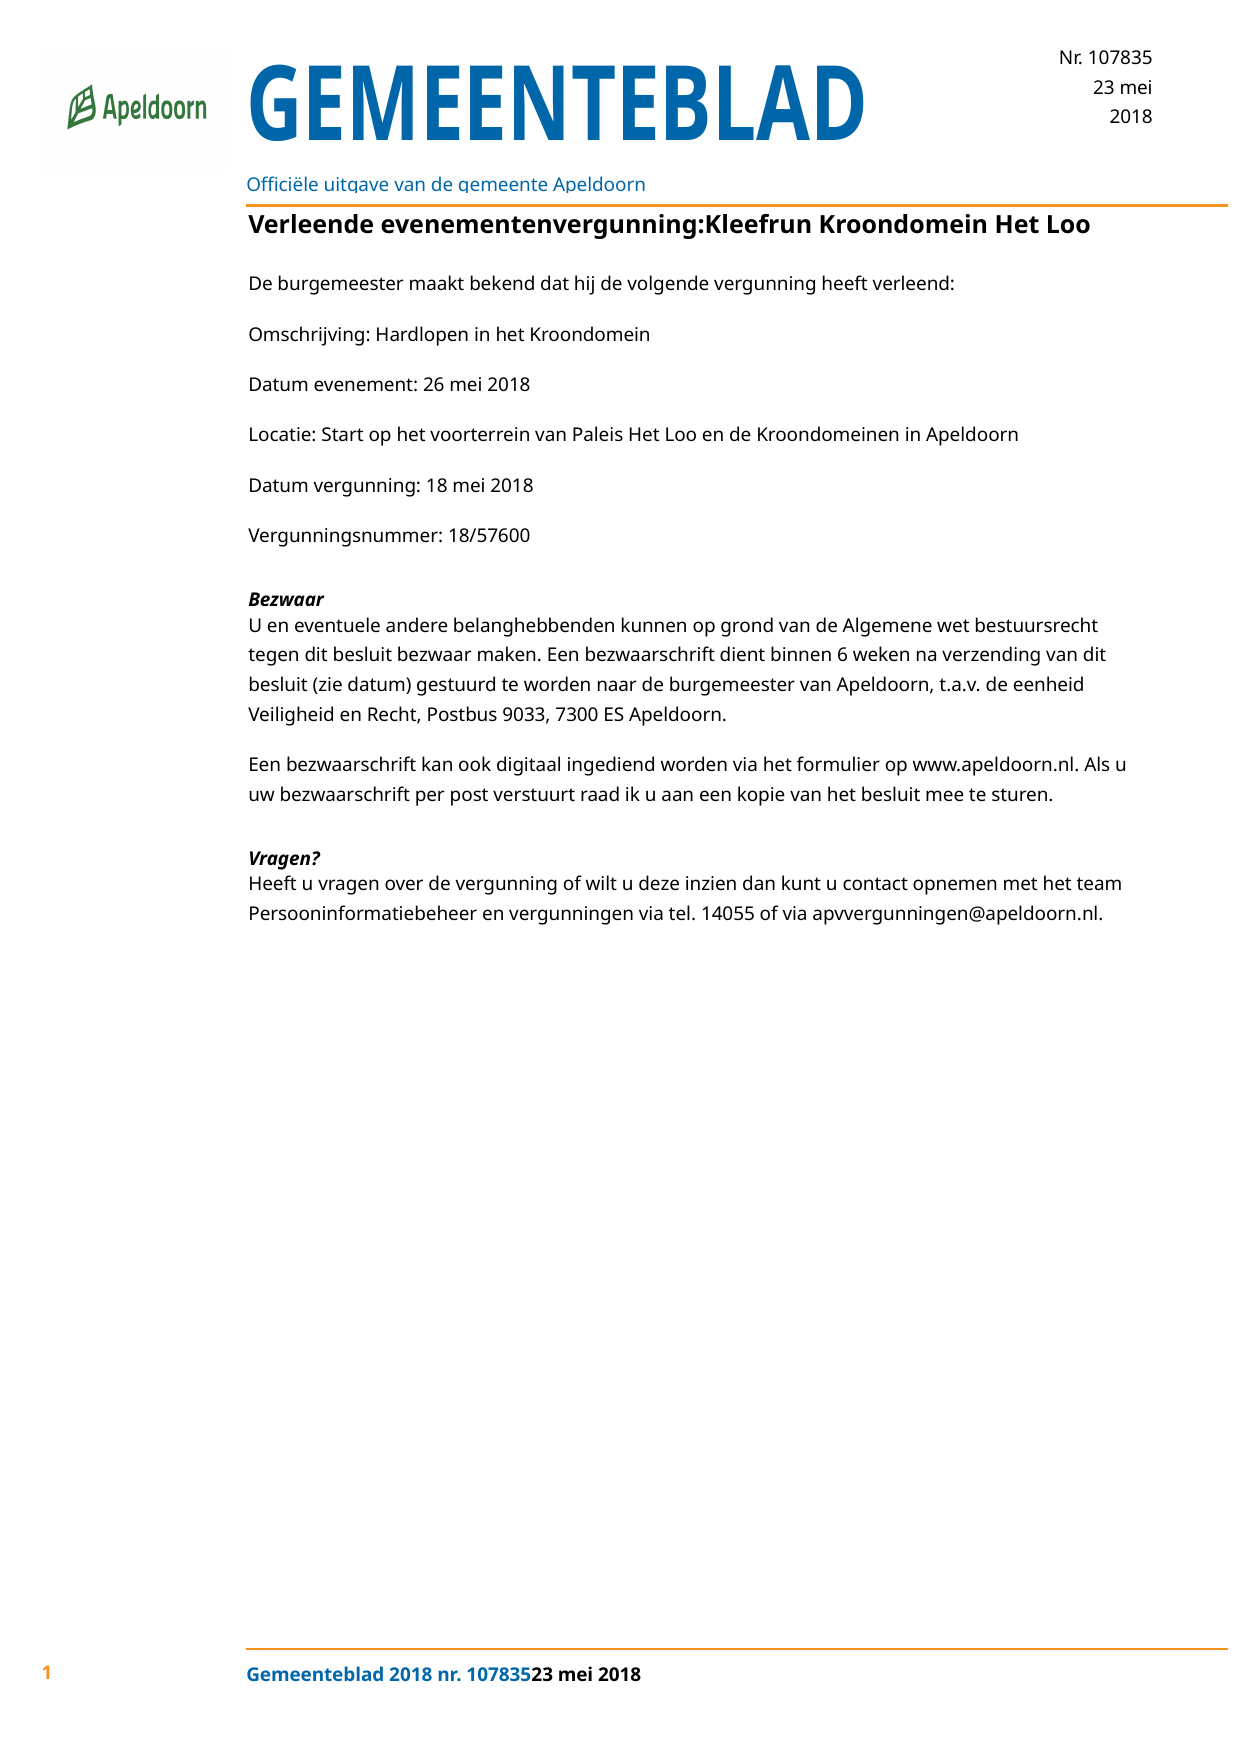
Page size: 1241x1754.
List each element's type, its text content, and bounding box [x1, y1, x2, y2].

text Datum vergunning: 18 mei 2018 [248, 472, 1152, 498]
text U en eventuele andere belanghebbenden kunnen op grond van de Algemene wet bestuursrecht tegen dit besluit bezwaar maken. Een bezwaarschrift dient binnen 6 weken na verzending van dit besluit (zie datum) gestuurd te worden naar de burgemeester van Apeldoorn, t.a.v. de eenheid Veiligheid en Recht, Postbus 9033, 7300 ES Apeldoorn. [248, 612, 1152, 727]
text Verleende evenementenvergunning:Kleefrun Kroondomein Het Loo [248, 207, 1152, 241]
picture [41, 47, 231, 172]
text Omschrijving: Hardlopen in het Kroondomein [248, 321, 1152, 346]
text Vragen? [248, 845, 1152, 871]
text Bezwaar [248, 586, 1152, 612]
text Locatie: Start op het voorterrein van Paleis Het Loo en de Kroondomeinen in Apeldoorn [248, 422, 1152, 447]
text Een bezwaarschrift kan ook digitaal ingediend worden via het formulier op www.apeldoorn.nl. Als u uw bezwaarschrift per post verstuurt raad ik u aan een kopie van het besluit mee te sturen. [248, 751, 1152, 807]
text De burgemeester maakt bekend dat hij de volgende vergunning heeft verleend: [248, 270, 1152, 296]
text Vergunningsnummer: 18/57600 [248, 522, 1152, 548]
text Heeft u vragen over de vergunning of wilt u deze inzien dan kunt u contact opnemen met het team Persooninformatiebeheer en vergunningen via tel. 14055 of via apvvergunningen@apeldoorn.nl. [248, 871, 1152, 926]
text Datum evenement: 26 mei 2018 [248, 371, 1152, 397]
